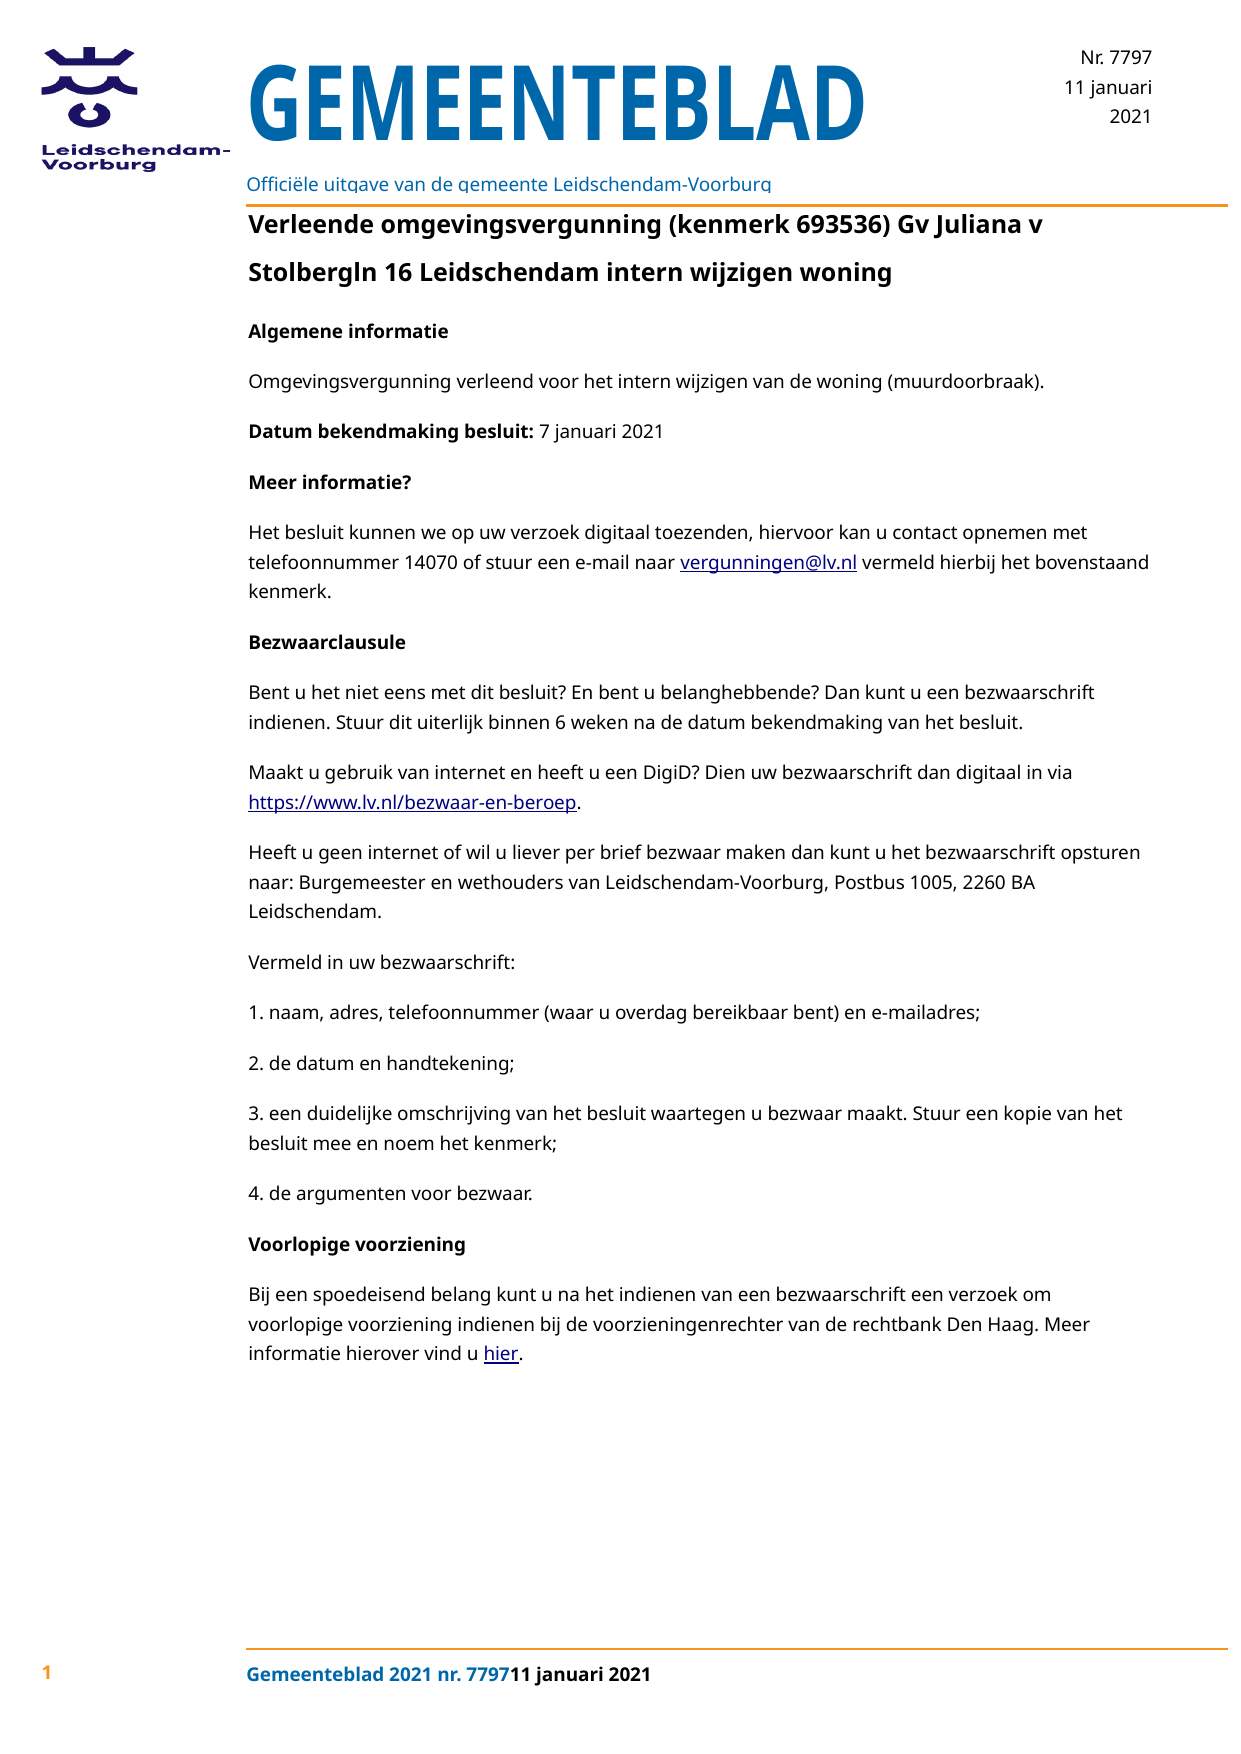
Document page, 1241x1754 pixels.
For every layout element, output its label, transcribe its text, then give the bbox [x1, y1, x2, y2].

text Algemene informatie [248, 318, 1152, 344]
text Omgevingsvergunning verleend voor het intern wijzigen van de woning (muurdoorbraak). [248, 368, 1152, 394]
text Datum bekendmaking besluit: 7 januari 2021 [248, 419, 1152, 444]
text 1. naam, adres, telefoonnummer (waar u overdag bereikbaar bent) en e-mailadres; [248, 999, 1152, 1025]
text Maakt u gebruik van internet en heeft u een DigiD? Dien uw bezwaarschrift dan digitaal in via https://www.lv.nl/bezwaar-en-beroep. [248, 759, 1152, 815]
text 2. de datum en handtekening; [248, 1050, 1152, 1076]
text Meer informatie? [248, 469, 1152, 495]
text Heeft u geen internet of wil u liever per brief bezwaar maken dan kunt u het bezwaarschrift opsturen naar: Burgemeester en wethouders van Leidschendam-Voorburg, Postbus 1005, 2260 BA Leidschendam. [248, 839, 1152, 924]
picture [41, 47, 231, 172]
text Vermeld in uw bezwaarschrift: [248, 949, 1152, 975]
text Bent u het niet eens met dit besluit? En bent u belanghebbende? Dan kunt u een bezwaarschrift indienen. Stuur dit uiterlijk binnen 6 weken na de datum bekendmaking van het besluit. [248, 679, 1152, 735]
text Bezwaarclausule [248, 629, 1152, 655]
text Voorlopige voorziening [248, 1231, 1152, 1257]
text 4. de argumenten voor bezwaar. [248, 1180, 1152, 1206]
text Verleende omgevingsvergunning (kenmerk 693536) Gv Juliana v Stolbergln 16 Leidschendam intern wijzigen woning [248, 207, 1152, 288]
text 3. een duidelijke omschrijving van het besluit waartegen u bezwaar maakt. Stuur een kopie van het besluit mee en noem het kenmerk; [248, 1100, 1152, 1156]
text Bij een spoedeisend belang kunt u na het indienen van een bezwaarschrift een verzoek om voorlopige voorziening indienen bij de voorzieningenrechter van de rechtbank Den Haag. Meer informatie hierover vind u hier. [248, 1281, 1152, 1366]
text Het besluit kunnen we op uw verzoek digitaal toezenden, hiervoor kan u contact opnemen met telefoonnummer 14070 of stuur een e-mail naar vergunningen@lv.nl vermeld hierbij het bovenstaand kenmerk. [248, 519, 1152, 604]
